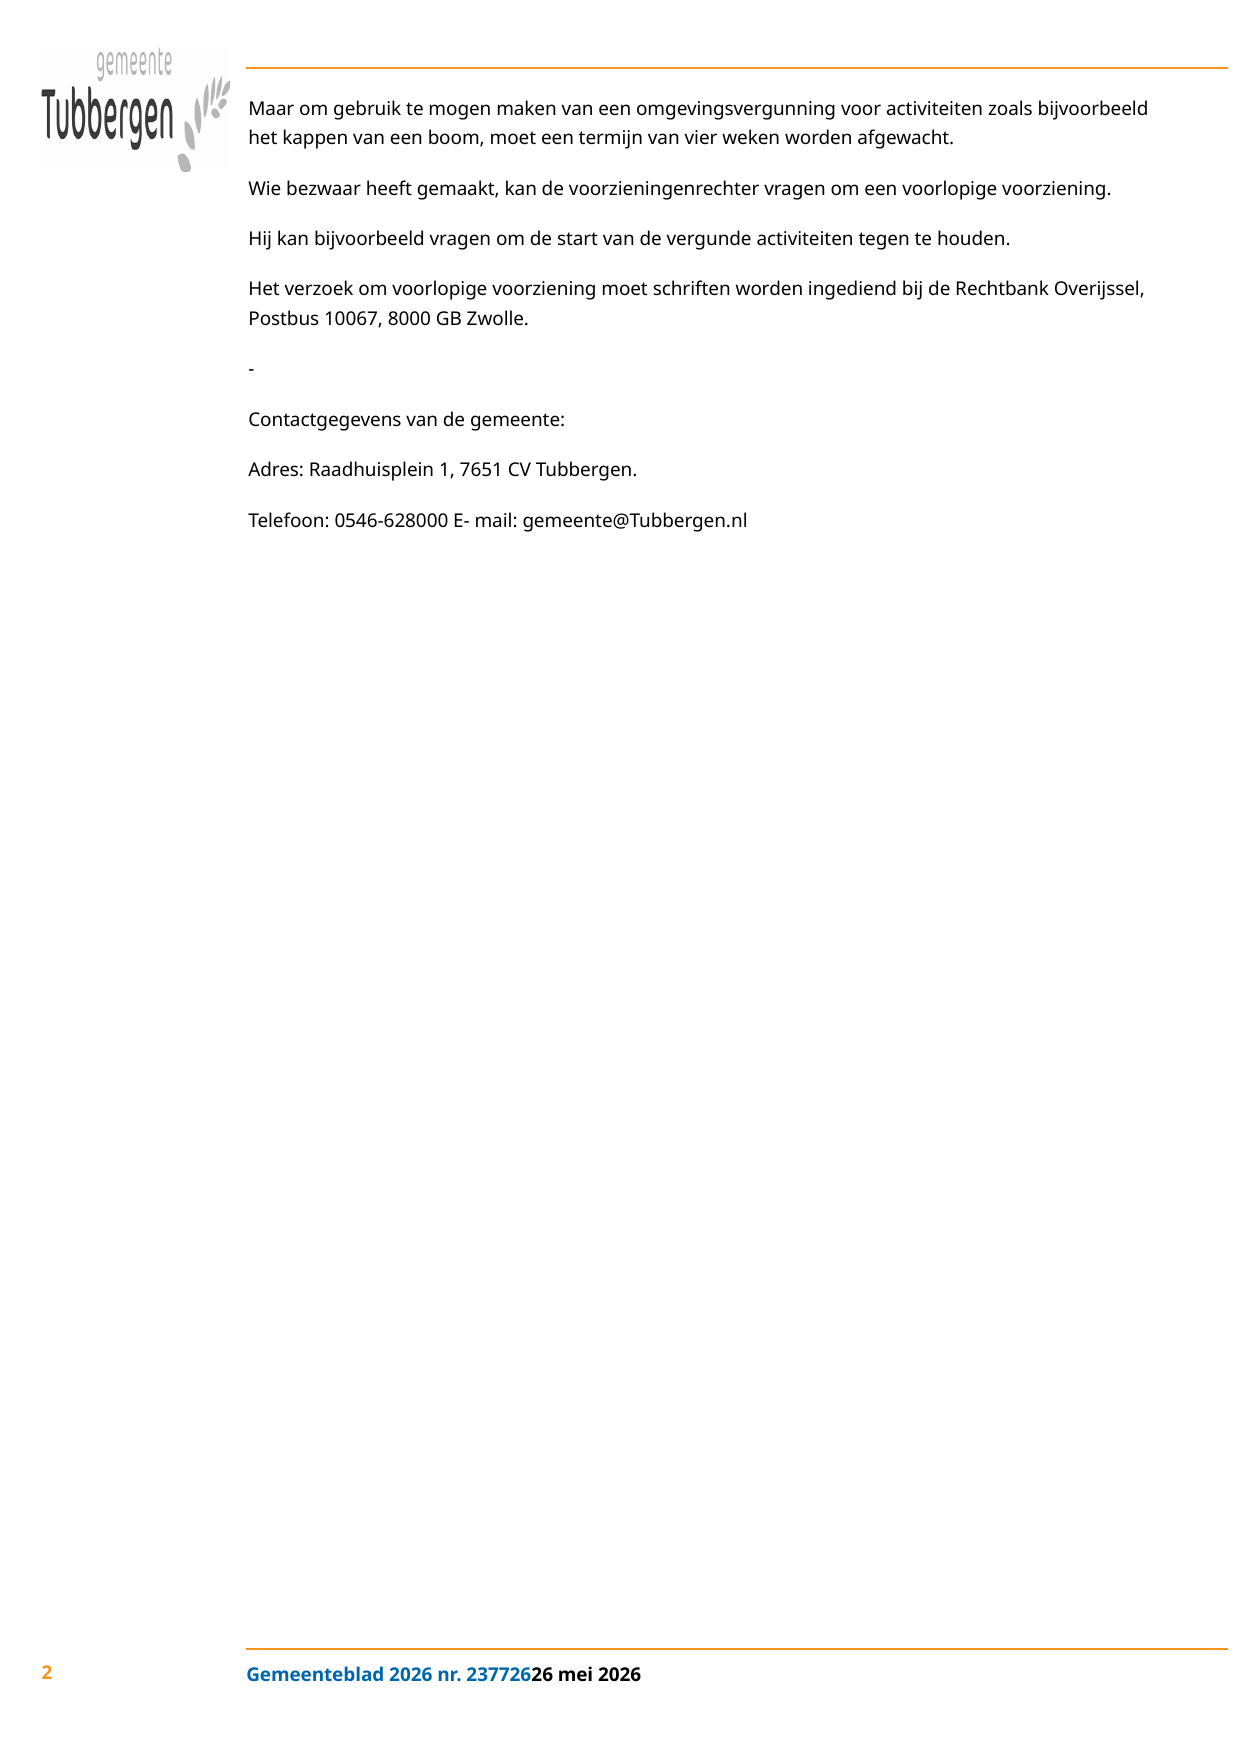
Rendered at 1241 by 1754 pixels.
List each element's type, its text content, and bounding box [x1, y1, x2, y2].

text Adres: Raadhuisplein 1, 7651 CV Tubbergen. [248, 456, 1152, 482]
text - [248, 356, 1152, 381]
text Telefoon: 0546-628000 E- mail: gemeente@Tubbergen.nl [248, 507, 1152, 533]
text Wie bezwaar heeft gemaakt, kan de voorzieningenrechter vragen om een voorlopige voorziening. [248, 175, 1152, 201]
picture [41, 47, 231, 172]
text Hij kan bijvoorbeeld vragen om de start van de vergunde activiteiten tegen te houden. [248, 225, 1152, 251]
text Maar om gebruik te mogen maken van een omgevingsvergunning voor activiteiten zoals bijvoorbeeld het kappen van een boom, moet een termijn van vier weken worden afgewacht. [248, 95, 1152, 150]
text Het verzoek om voorlopige voorziening moet schriften worden ingediend bij de Rechtbank Overijssel, Postbus 10067, 8000 GB Zwolle. [248, 276, 1152, 331]
text Contactgegevens van de gemeente: [248, 406, 1152, 432]
